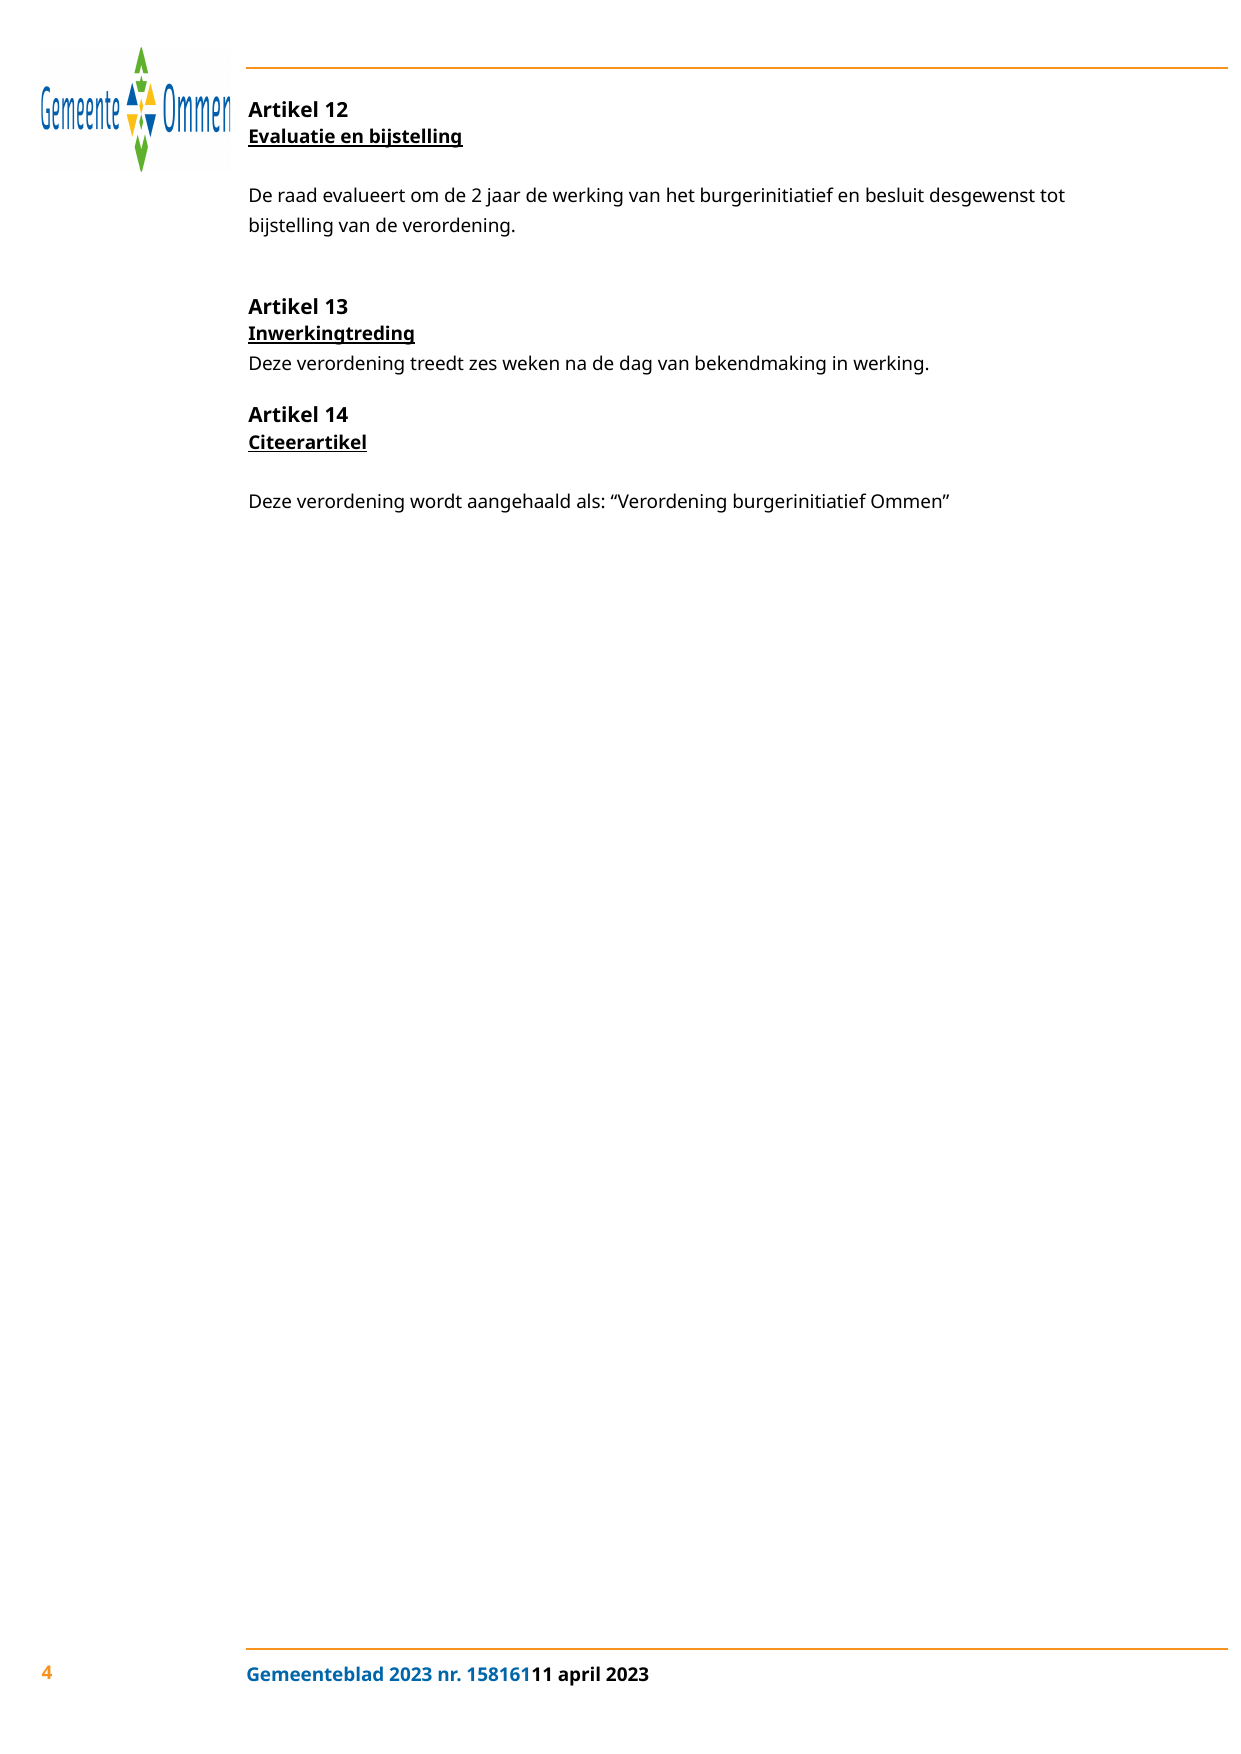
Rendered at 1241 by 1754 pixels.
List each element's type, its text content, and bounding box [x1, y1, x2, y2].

text Deze verordening wordt aangehaald als: “Verordening burgerinitiatief Ommen” [248, 488, 1152, 514]
text Deze verordening treedt zes weken na de dag van bekendmaking in werking. [248, 350, 1152, 376]
text De raad evalueert om de 2 jaar de werking van het burgerinitiatief en besluit desgewenst tot bijstelling van de verordening. [248, 182, 1152, 238]
text Evaluatie en bijstelling [248, 123, 1152, 149]
text Artikel 14 [248, 400, 1152, 429]
picture [41, 47, 231, 172]
text Artikel 12 [248, 95, 1152, 123]
text Inwerkingtreding [248, 320, 1152, 346]
text Artikel 13 [248, 292, 1152, 320]
text Citeerartikel [248, 429, 1152, 454]
